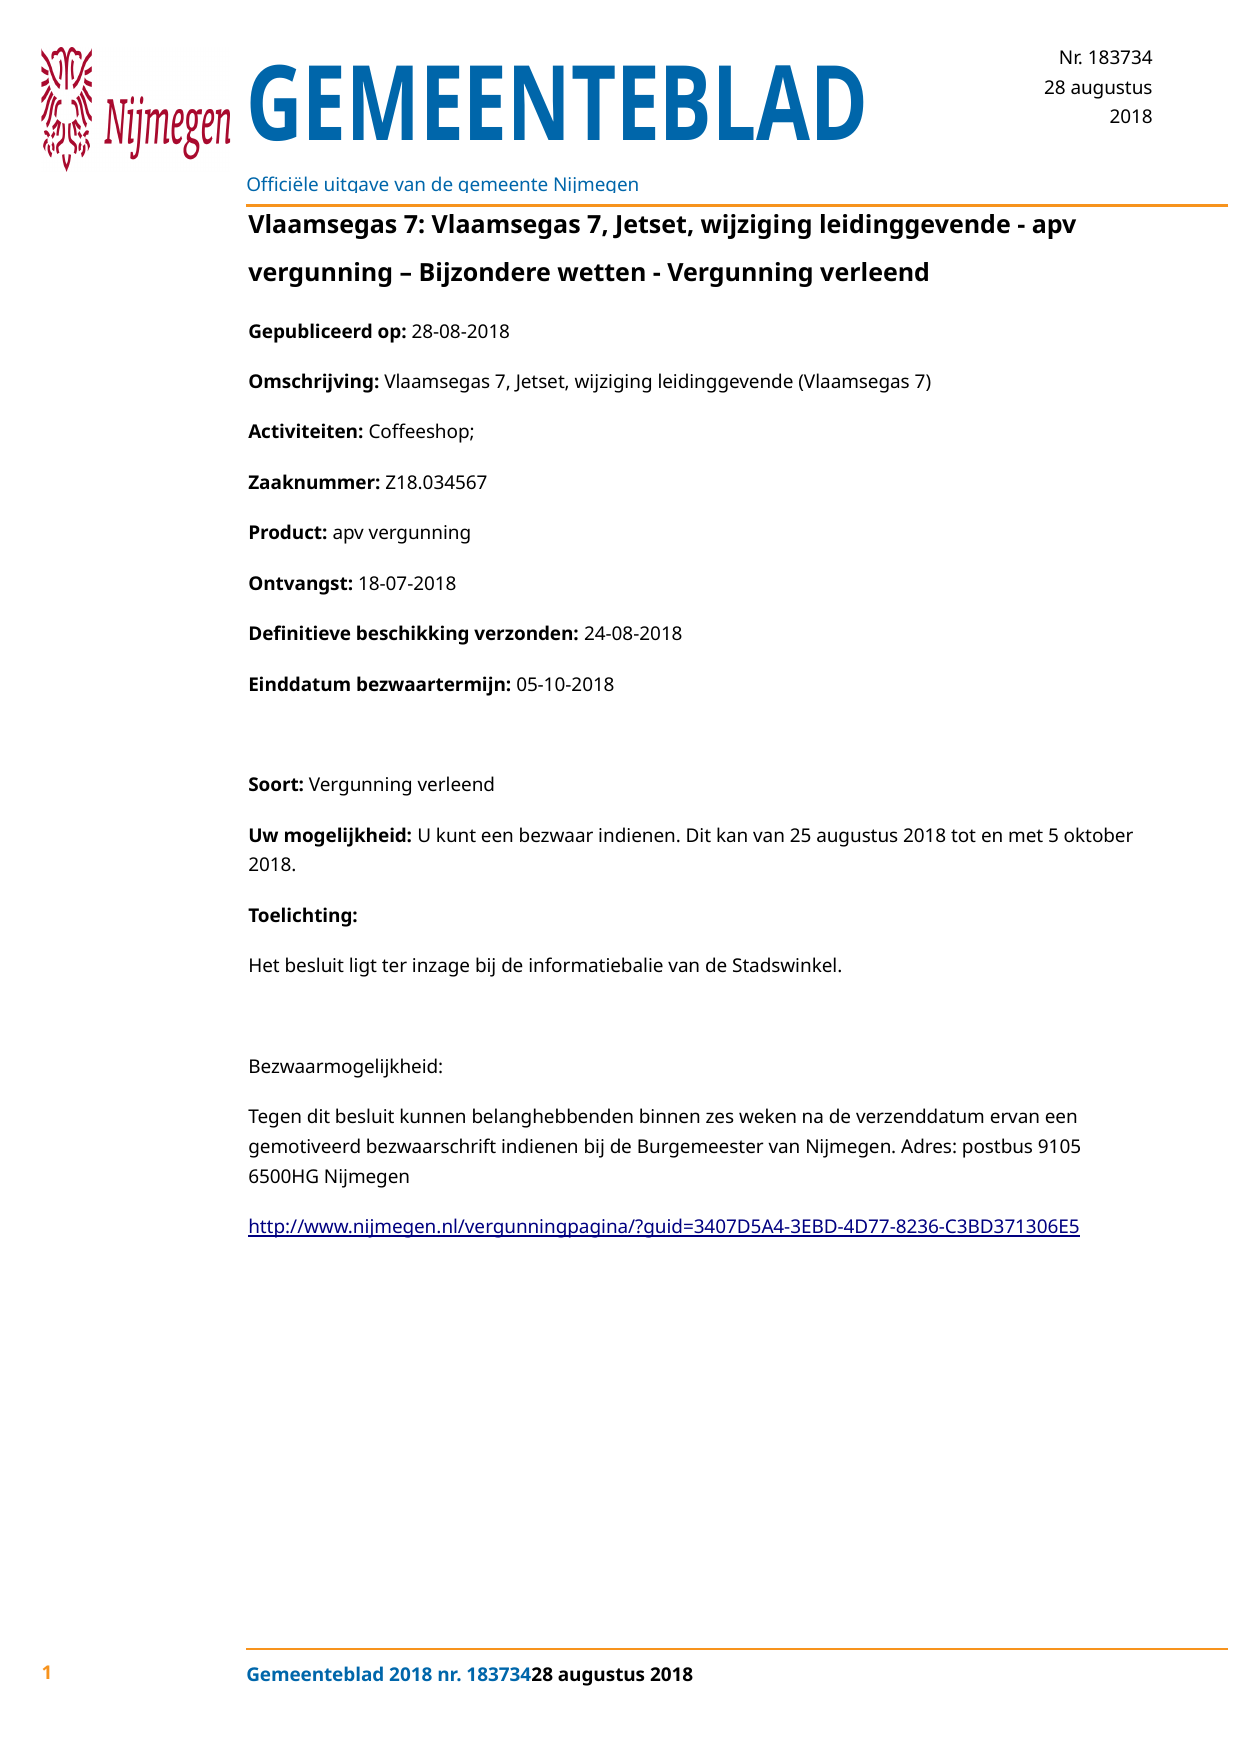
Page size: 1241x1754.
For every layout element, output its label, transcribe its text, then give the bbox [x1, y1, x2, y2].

text Omschrijving: Vlaamsegas 7, Jetset, wijziging leidinggevende (Vlaamsegas 7) [248, 368, 1152, 394]
text Activiteiten: Coffeeshop; [248, 419, 1152, 444]
text http://www.nijmegen.nl/vergunningpagina/?guid=3407D5A4-3EBD-4D77-8236-C3BD371306E5 [248, 1213, 1152, 1239]
text Definitieve beschikking verzonden: 24-08-2018 [248, 620, 1152, 646]
text Ontvangst: 18-07-2018 [248, 570, 1152, 596]
text Bezwaarmogelijkheid: [248, 1053, 1152, 1079]
text Tegen dit besluit kunnen belanghebbenden binnen zes weken na de verzenddatum ervan een gemotiveerd bezwaarschrift indienen bij de Burgemeester van Nijmegen. Adres: postbus 9105 6500HG Nijmegen [248, 1104, 1152, 1189]
text Product: apv vergunning [248, 519, 1152, 545]
picture [41, 47, 231, 172]
text Einddatum bezwaartermijn: 05-10-2018 [248, 671, 1152, 697]
text Soort: Vergunning verleend [248, 772, 1152, 797]
text Gepubliceerd op: 28-08-2018 [248, 318, 1152, 344]
text Vlaamsegas 7: Vlaamsegas 7, Jetset, wijziging leidinggevende - apv vergunning – Bijzondere wetten - Vergunning verleend [248, 207, 1152, 288]
text Toelichting: [248, 902, 1152, 928]
text Uw mogelijkheid: U kunt een bezwaar indienen. Dit kan van 25 augustus 2018 tot en met 5 oktober 2018. [248, 822, 1152, 877]
text Het besluit ligt ter inzage bij de informatiebalie van de Stadswinkel. [248, 952, 1152, 978]
text Zaaknummer: Z18.034567 [248, 469, 1152, 495]
